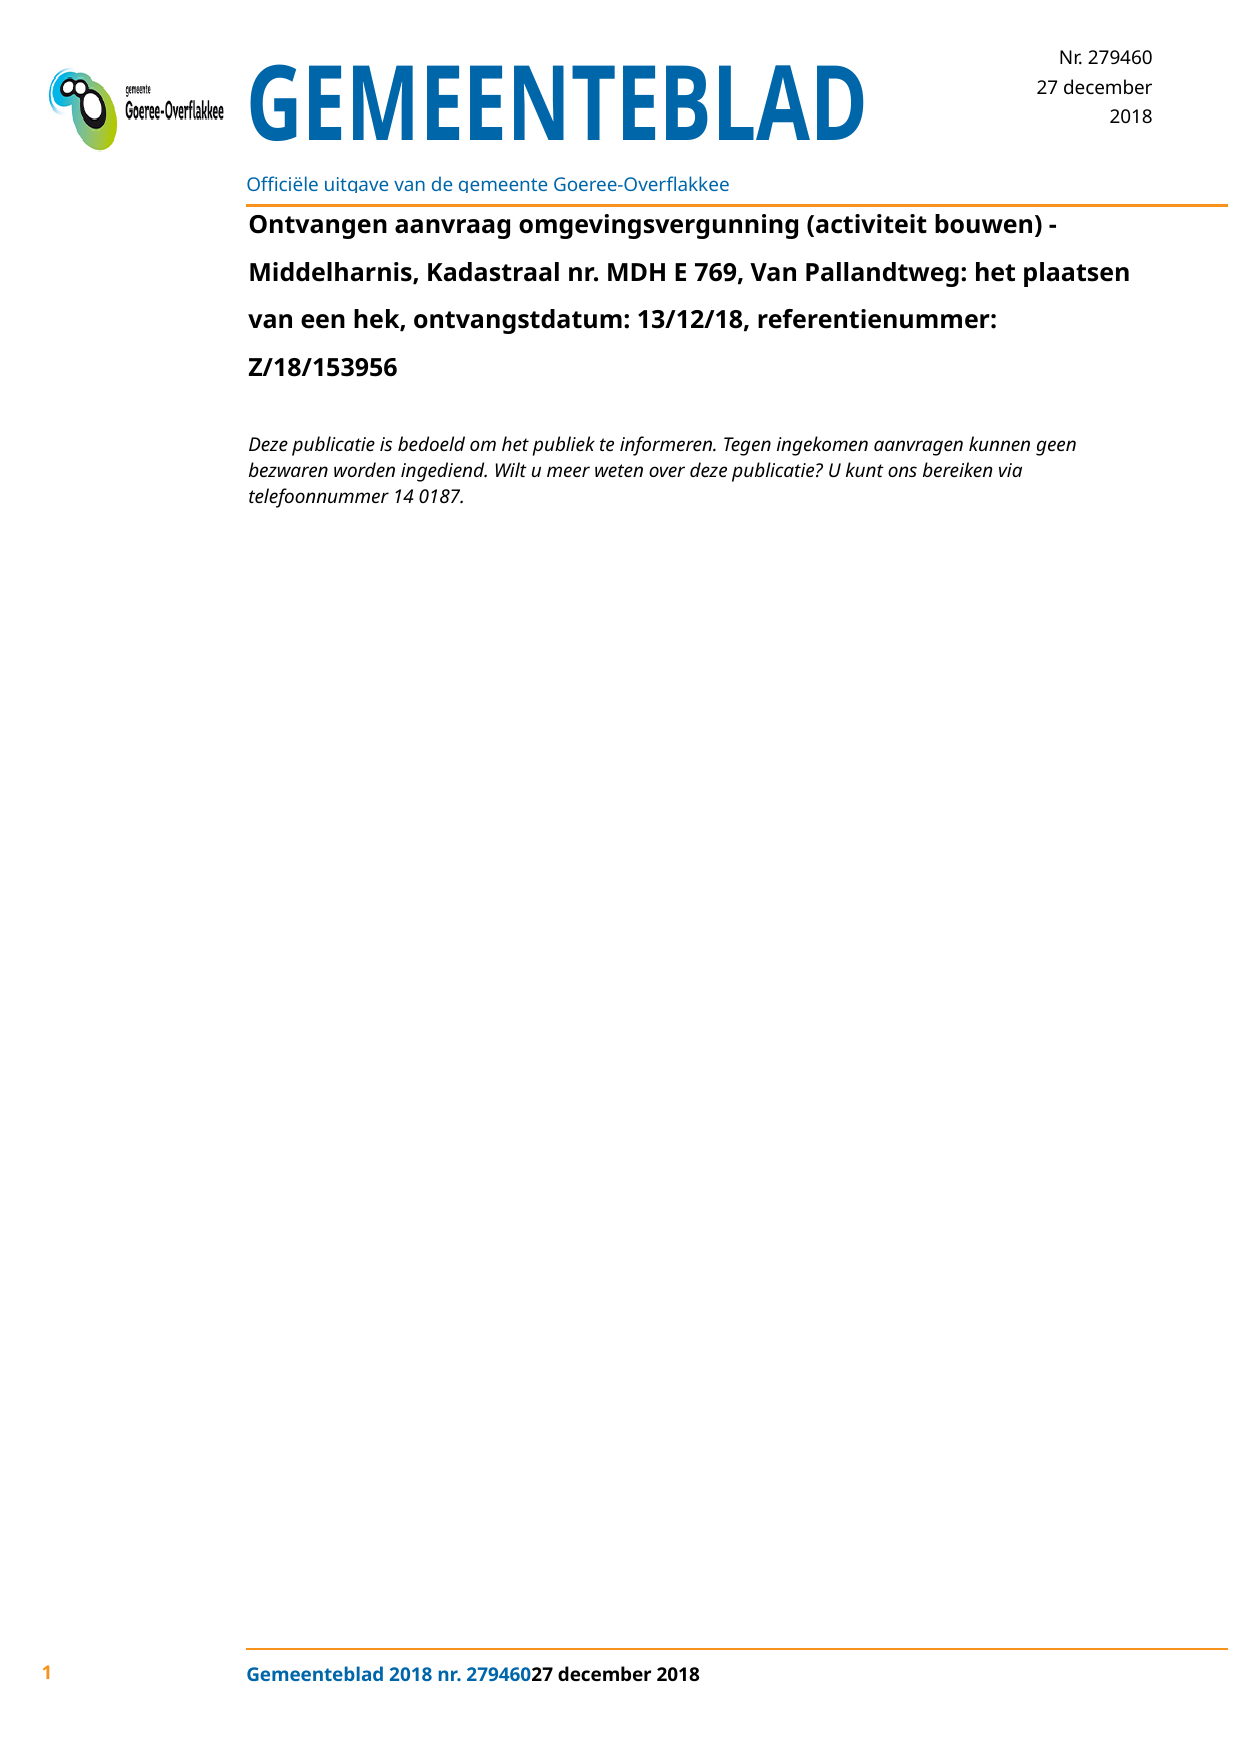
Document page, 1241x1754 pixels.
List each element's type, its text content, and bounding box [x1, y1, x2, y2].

text Deze publicatie is bedoeld om het publiek te informeren. Tegen ingekomen aanvragen kunnen geen bezwaren worden ingediend. Wilt u meer weten over deze publicatie? U kunt ons bereiken via telefoonnummer 14 0187. [248, 431, 1152, 508]
picture [41, 47, 231, 172]
text Ontvangen aanvraag omgevingsvergunning (activiteit bouwen) - Middelharnis, Kadastraal nr. MDH E 769, Van Pallandtweg: het plaatsen van een hek, ontvangstdatum: 13/12/18, referentienummer: Z/18/153956 [248, 207, 1152, 384]
